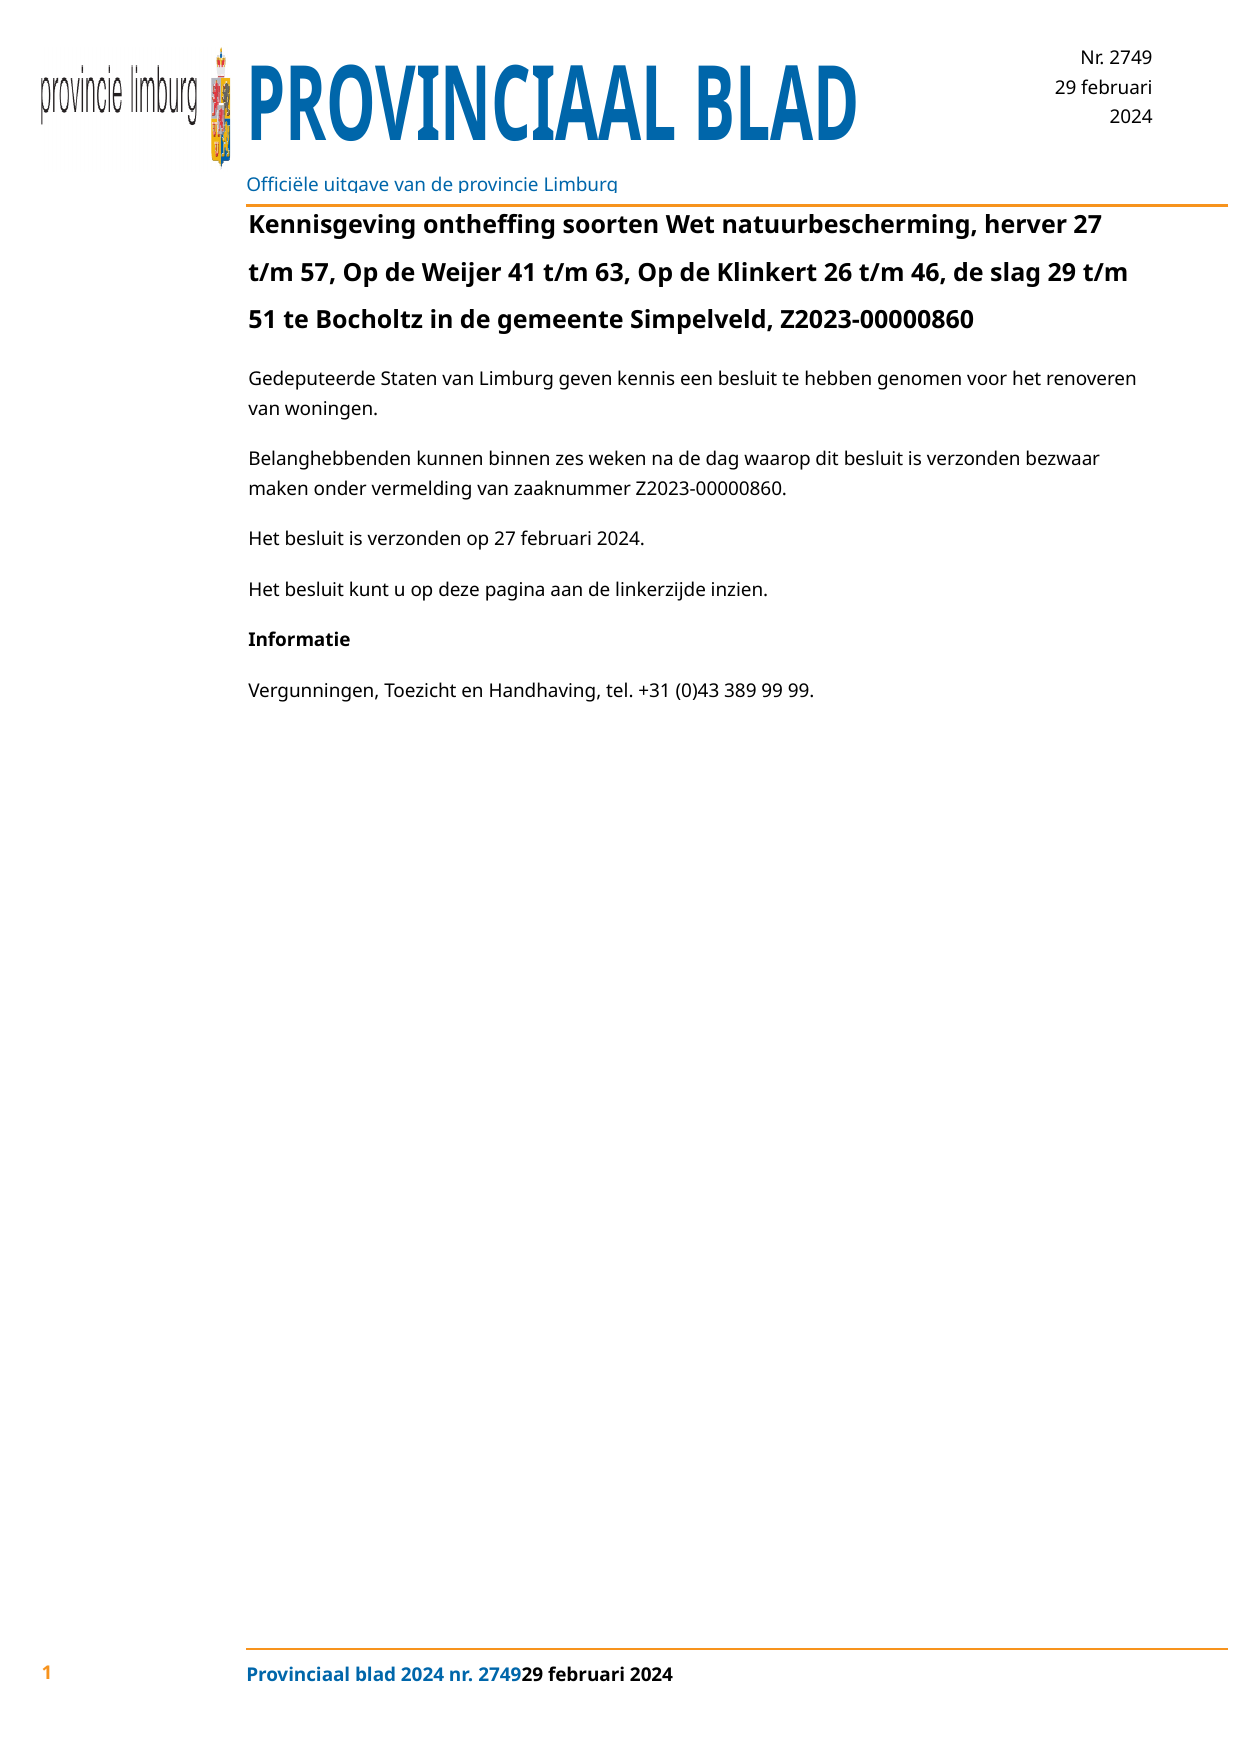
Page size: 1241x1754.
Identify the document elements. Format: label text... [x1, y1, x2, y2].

text Het besluit is verzonden op 27 februari 2024. [248, 526, 1152, 551]
text Belanghebbenden kunnen binnen zes weken na de dag waarop dit besluit is verzonden bezwaar maken onder vermelding van zaaknummer Z2023-00000860. [248, 446, 1152, 501]
text Kennisgeving ontheffing soorten Wet natuurbescherming, herver 27 t/m 57, Op de Weijer 41 t/m 63, Op de Klinkert 26 t/m 46, de slag 29 t/m 51 te Bocholtz in de gemeente Simpelveld, Z2023-00000860 [248, 207, 1152, 336]
text Het besluit kunt u op deze pagina aan de linkerzijde inzien. [248, 576, 1152, 602]
text Gedeputeerde Staten van Limburg geven kennis een besluit te hebben genomen voor het renoveren van woningen. [248, 366, 1152, 421]
picture [41, 47, 231, 172]
text Informatie [248, 626, 1152, 652]
text Vergunningen, Toezicht en Handhaving, tel. +31 (0)43 389 99 99. [248, 677, 1152, 702]
